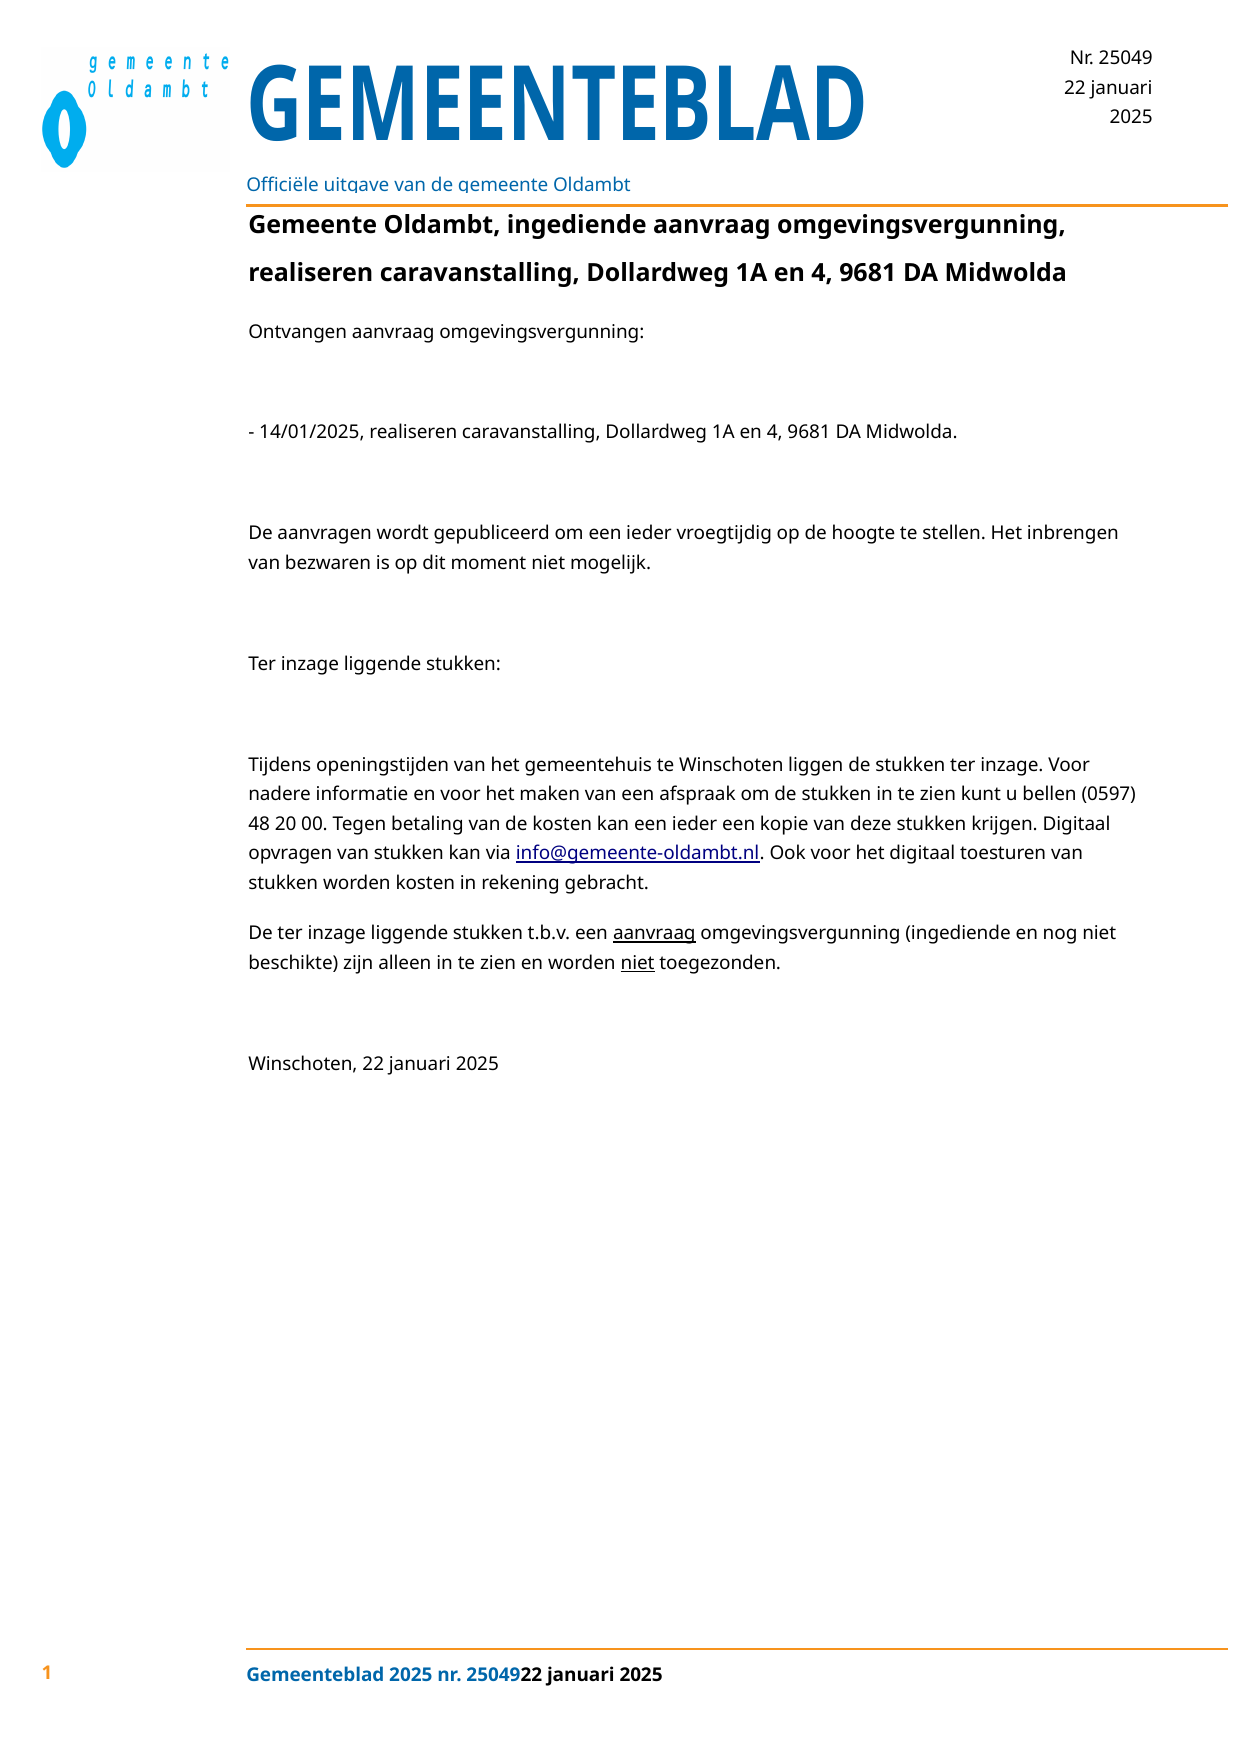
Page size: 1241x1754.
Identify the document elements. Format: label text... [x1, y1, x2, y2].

text De ter inzage liggende stukken t.b.v. een aanvraag omgevingsvergunning (ingediende en nog niet beschikte) zijn alleen in te zien en worden niet toegezonden. [248, 919, 1152, 975]
text Ontvangen aanvraag omgevingsvergunning: [248, 318, 1152, 344]
text De aanvragen wordt gepubliceerd om een ieder vroegtijdig op de hoogte te stellen. Het inbrengen van bezwaren is op dit moment niet mogelijk. [248, 519, 1152, 575]
text Gemeente Oldambt, ingediende aanvraag omgevingsvergunning, realiseren caravanstalling, Dollardweg 1A en 4, 9681 DA Midwolda [248, 207, 1152, 288]
text Tijdens openingstijden van het gemeentehuis te Winschoten liggen de stukken ter inzage. Voor nadere informatie en voor het maken van een afspraak om de stukken in te zien kunt u bellen (0597) 48 20 00. Tegen betaling van de kosten kan een ieder een kopie van deze stukken krijgen. Digitaal opvragen van stukken kan via info@gemeente-oldambt.nl. Ook voor het digitaal toesturen van stukken worden kosten in rekening gebracht. [248, 751, 1152, 895]
text - 14/01/2025, realiseren caravanstalling, Dollardweg 1A en 4, 9681 DA Midwolda. [248, 419, 1152, 444]
text Ter inzage liggende stukken: [248, 650, 1152, 676]
picture [41, 47, 231, 172]
text Winschoten, 22 januari 2025 [248, 1050, 1152, 1076]
